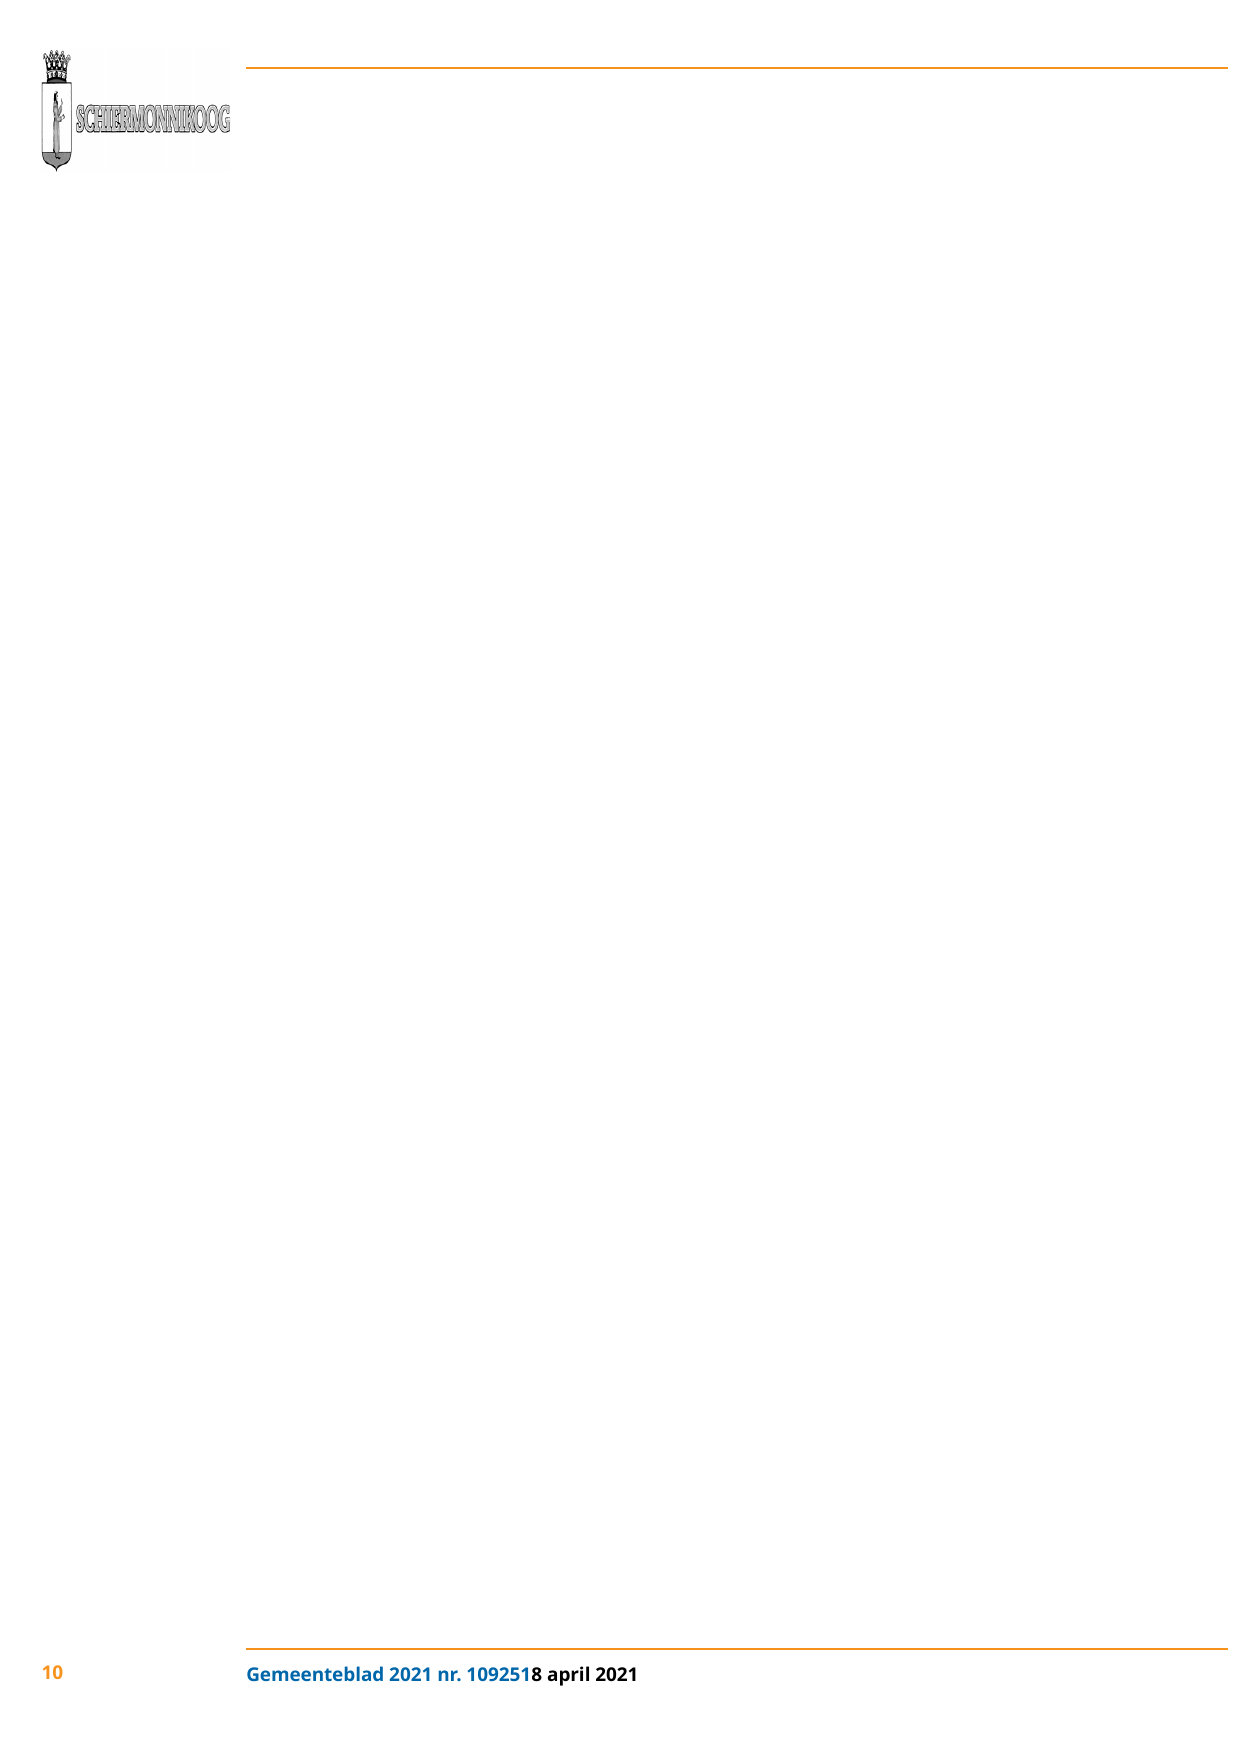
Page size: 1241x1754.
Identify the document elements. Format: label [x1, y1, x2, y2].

picture [41, 47, 231, 172]
